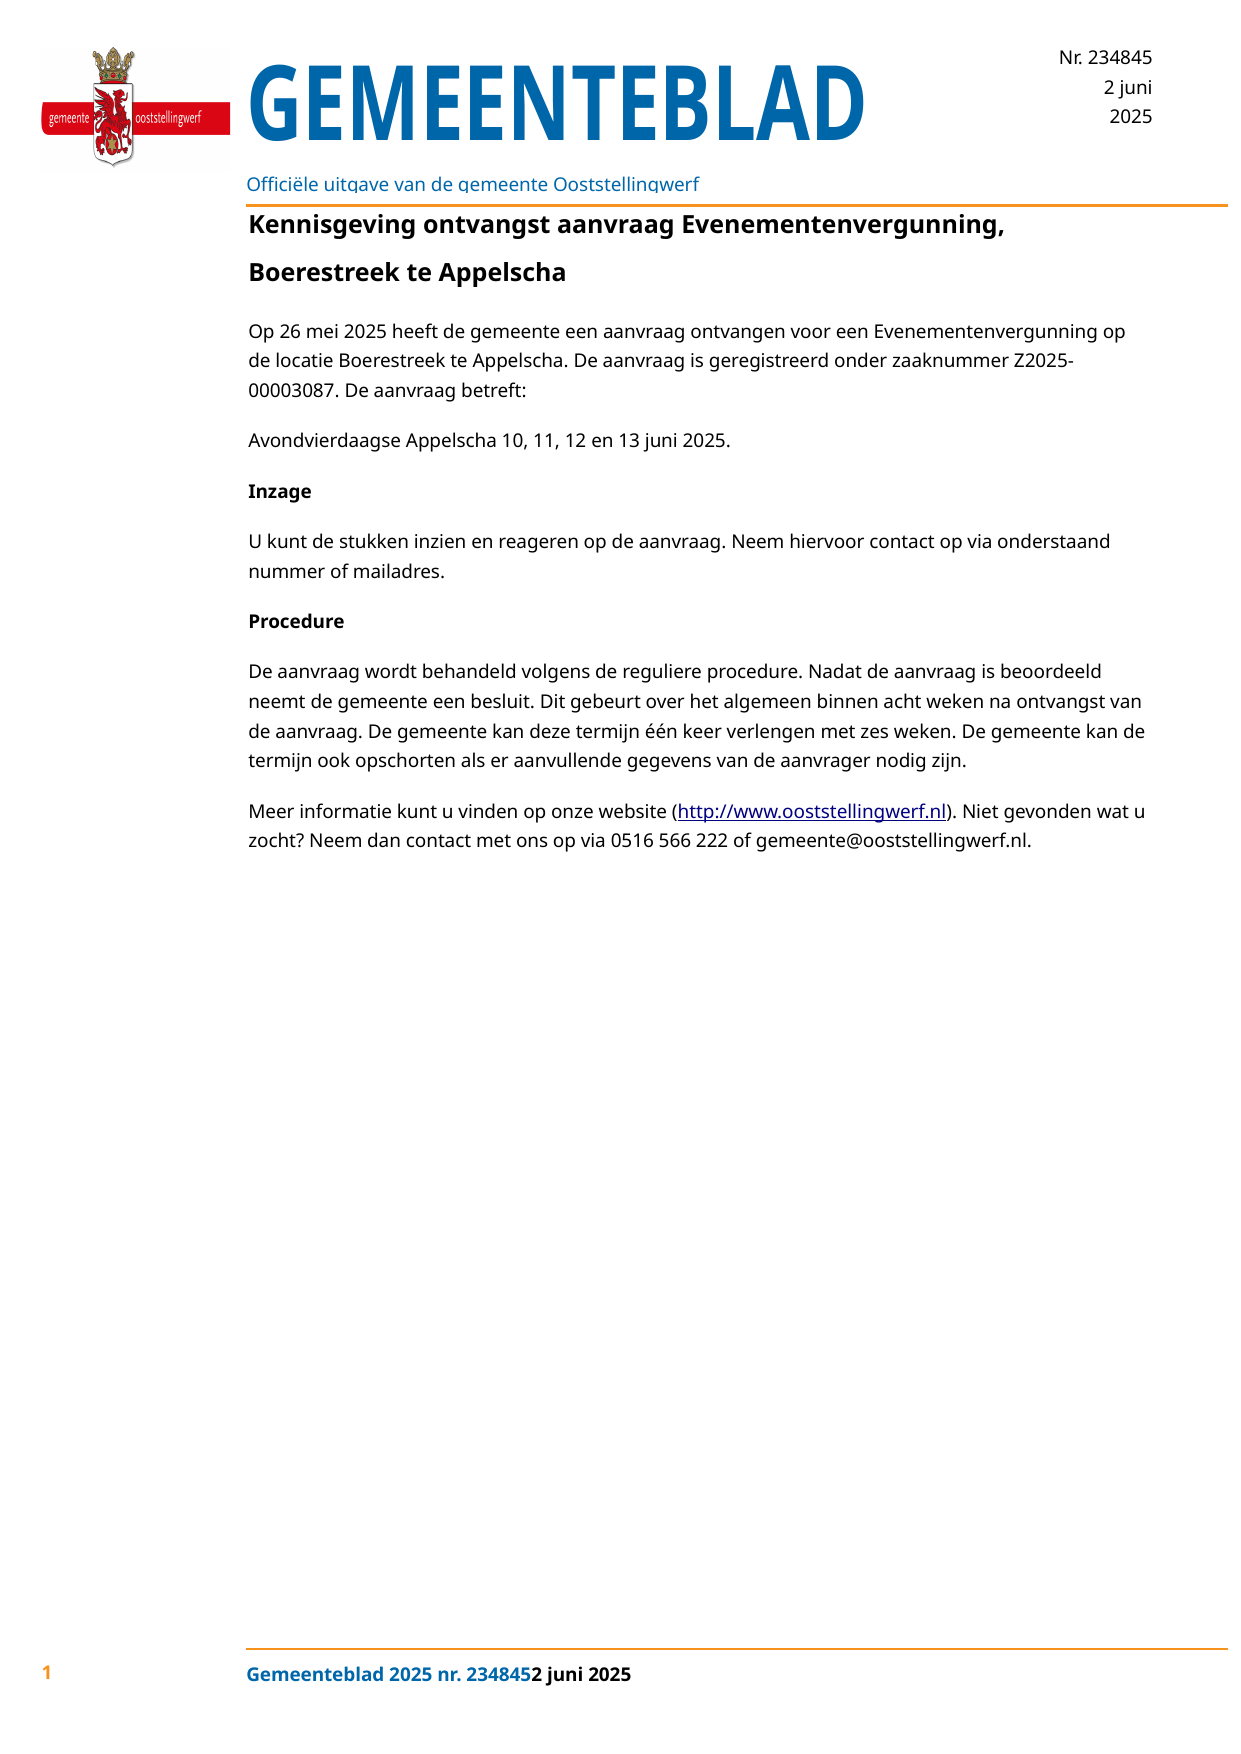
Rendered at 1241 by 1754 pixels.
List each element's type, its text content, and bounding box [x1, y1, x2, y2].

text U kunt de stukken inzien en reageren op de aanvraag. Neem hiervoor contact op via onderstaand nummer of mailadres. [248, 528, 1152, 584]
text Inzage [248, 478, 1152, 504]
picture [41, 47, 231, 172]
text Meer informatie kunt u vinden op onze website (http://www.ooststellingwerf.nl). Niet gevonden wat u zocht? Neem dan contact met ons op via 0516 566 222 of gemeente@ooststellingwerf.nl. [248, 798, 1152, 853]
text Kennisgeving ontvangst aanvraag Evenementenvergunning, Boerestreek te Appelscha [248, 207, 1152, 288]
text Avondvierdaagse Appelscha 10, 11, 12 en 13 juni 2025. [248, 427, 1152, 453]
text Procedure [248, 608, 1152, 634]
text Op 26 mei 2025 heeft de gemeente een aanvraag ontvangen voor een Evenementenvergunning op de locatie Boerestreek te Appelscha. De aanvraag is geregistreerd onder zaaknummer Z2025-00003087. De aanvraag betreft: [248, 318, 1152, 403]
text De aanvraag wordt behandeld volgens de reguliere procedure. Nadat de aanvraag is beoordeeld neemt de gemeente een besluit. Dit gebeurt over het algemeen binnen acht weken na ontvangst van de aanvraag. De gemeente kan deze termijn één keer verlengen met zes weken. De gemeente kan de termijn ook opschorten als er aanvullende gegevens van de aanvrager nodig zijn. [248, 659, 1152, 773]
